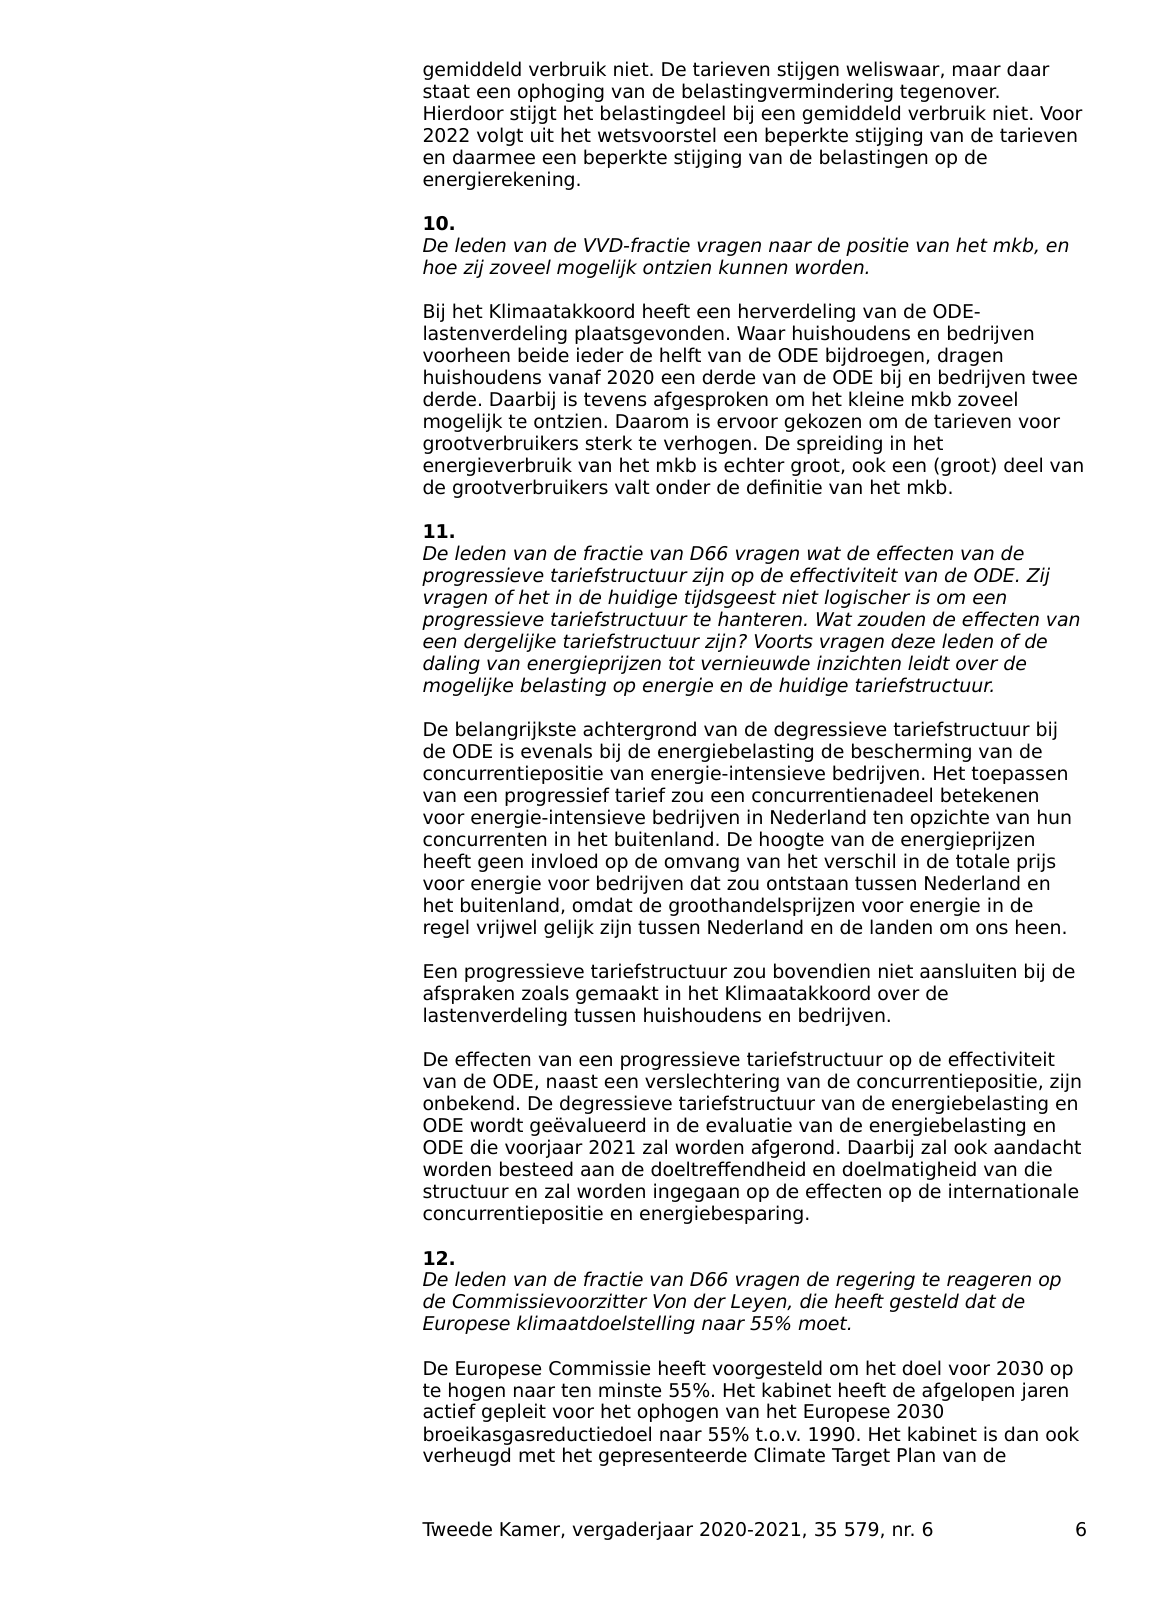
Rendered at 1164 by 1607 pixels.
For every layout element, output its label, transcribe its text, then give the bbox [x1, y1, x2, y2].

text De belangrijkste achtergrond van de degressieve tariefstructuur bij de ODE is evenals bij de energiebelasting de bescherming van de concurrentiepositie van energie-intensieve bedrijven. Het toepassen van een progressief tarief zou een concurrentienadeel betekenen voor energie-intensieve bedrijven in Nederland ten opzichte van hun concurrenten in het buitenland. De hoogte van de energieprijzen heeft geen invloed op de omvang van het verschil in de totale prijs voor energie voor bedrijven dat zou ontstaan tussen Nederland en het buitenland, omdat de groothandelsprijzen voor energie in de regel vrijwel gelijk zijn tussen Nederland en de landen om ons heen. [422, 719, 1087, 939]
text 10. [422, 213, 1087, 235]
text 11. [422, 521, 1087, 543]
text Een progressieve tariefstructuur zou bovendien niet aansluiten bij de afspraken zoals gemaakt in het Klimaatakkoord over de lastenverdeling tussen huishoudens en bedrijven. [422, 961, 1087, 1027]
text De Europese Commissie heeft voorgesteld om het doel voor 2030 op te hogen naar ten minste 55%. Het kabinet heeft de afgelopen jaren actief gepleit voor het ophogen van het Europese 2030 broeikasgasreductiedoel naar 55% t.o.v. 1990. Het kabinet is dan ook verheugd met het gepresenteerde Climate Target Plan van de [422, 1357, 1087, 1467]
text De effecten van een progressieve tariefstructuur op de effectiviteit van de ODE, naast een verslechtering van de concurrentiepositie, zijn onbekend. De degressieve tariefstructuur van de energiebelasting en ODE wordt geëvalueerd in de evaluatie van de energiebelasting en ODE die voorjaar 2021 zal worden afgerond. Daarbij zal ook aandacht worden besteed aan de doeltreffendheid en doelmatigheid van die structuur en zal worden ingegaan op de effecten op de internationale concurrentiepositie en energiebesparing. [422, 1049, 1087, 1225]
text Bij het Klimaatakkoord heeft een herverdeling van de ODE-lastenverdeling plaatsgevonden. Waar huishoudens en bedrijven voorheen beide ieder de helft van de ODE bijdroegen, dragen huishoudens vanaf 2020 een derde van de ODE bij en bedrijven twee derde. Daarbij is tevens afgesproken om het kleine mkb zoveel mogelijk te ontzien. Daarom is ervoor gekozen om de tarieven voor grootverbruikers sterk te verhogen. De spreiding in het energieverbruik van het mkb is echter groot, ook een (groot) deel van de grootverbruikers valt onder de definitie van het mkb. [422, 301, 1087, 499]
text gemiddeld verbruik niet. De tarieven stijgen weliswaar, maar daar staat een ophoging van de belastingvermindering tegenover. Hierdoor stijgt het belastingdeel bij een gemiddeld verbruik niet. Voor 2022 volgt uit het wetsvoorstel een beperkte stijging van de tarieven en daarmee een beperkte stijging van de belastingen op de energierekening. [422, 59, 1087, 191]
text 12. [422, 1247, 1087, 1269]
text De leden van de VVD-fractie vragen naar de positie van het mkb, en hoe zij zoveel mogelijk ontzien kunnen worden. [422, 235, 1087, 279]
text De leden van de fractie van D66 vragen wat de effecten van de progressieve tariefstructuur zijn op de effectiviteit van de ODE. Zij vragen of het in de huidige tijdsgeest niet logischer is om een progressieve tariefstructuur te hanteren. Wat zouden de effecten van een dergelijke tariefstructuur zijn? Voorts vragen deze leden of de daling van energieprijzen tot vernieuwde inzichten leidt over de mogelijke belasting op energie en de huidige tariefstructuur. [422, 543, 1087, 697]
text De leden van de fractie van D66 vragen de regering te reageren op de Commissievoorzitter Von der Leyen, die heeft gesteld dat de Europese klimaatdoelstelling naar 55% moet. [422, 1269, 1087, 1335]
